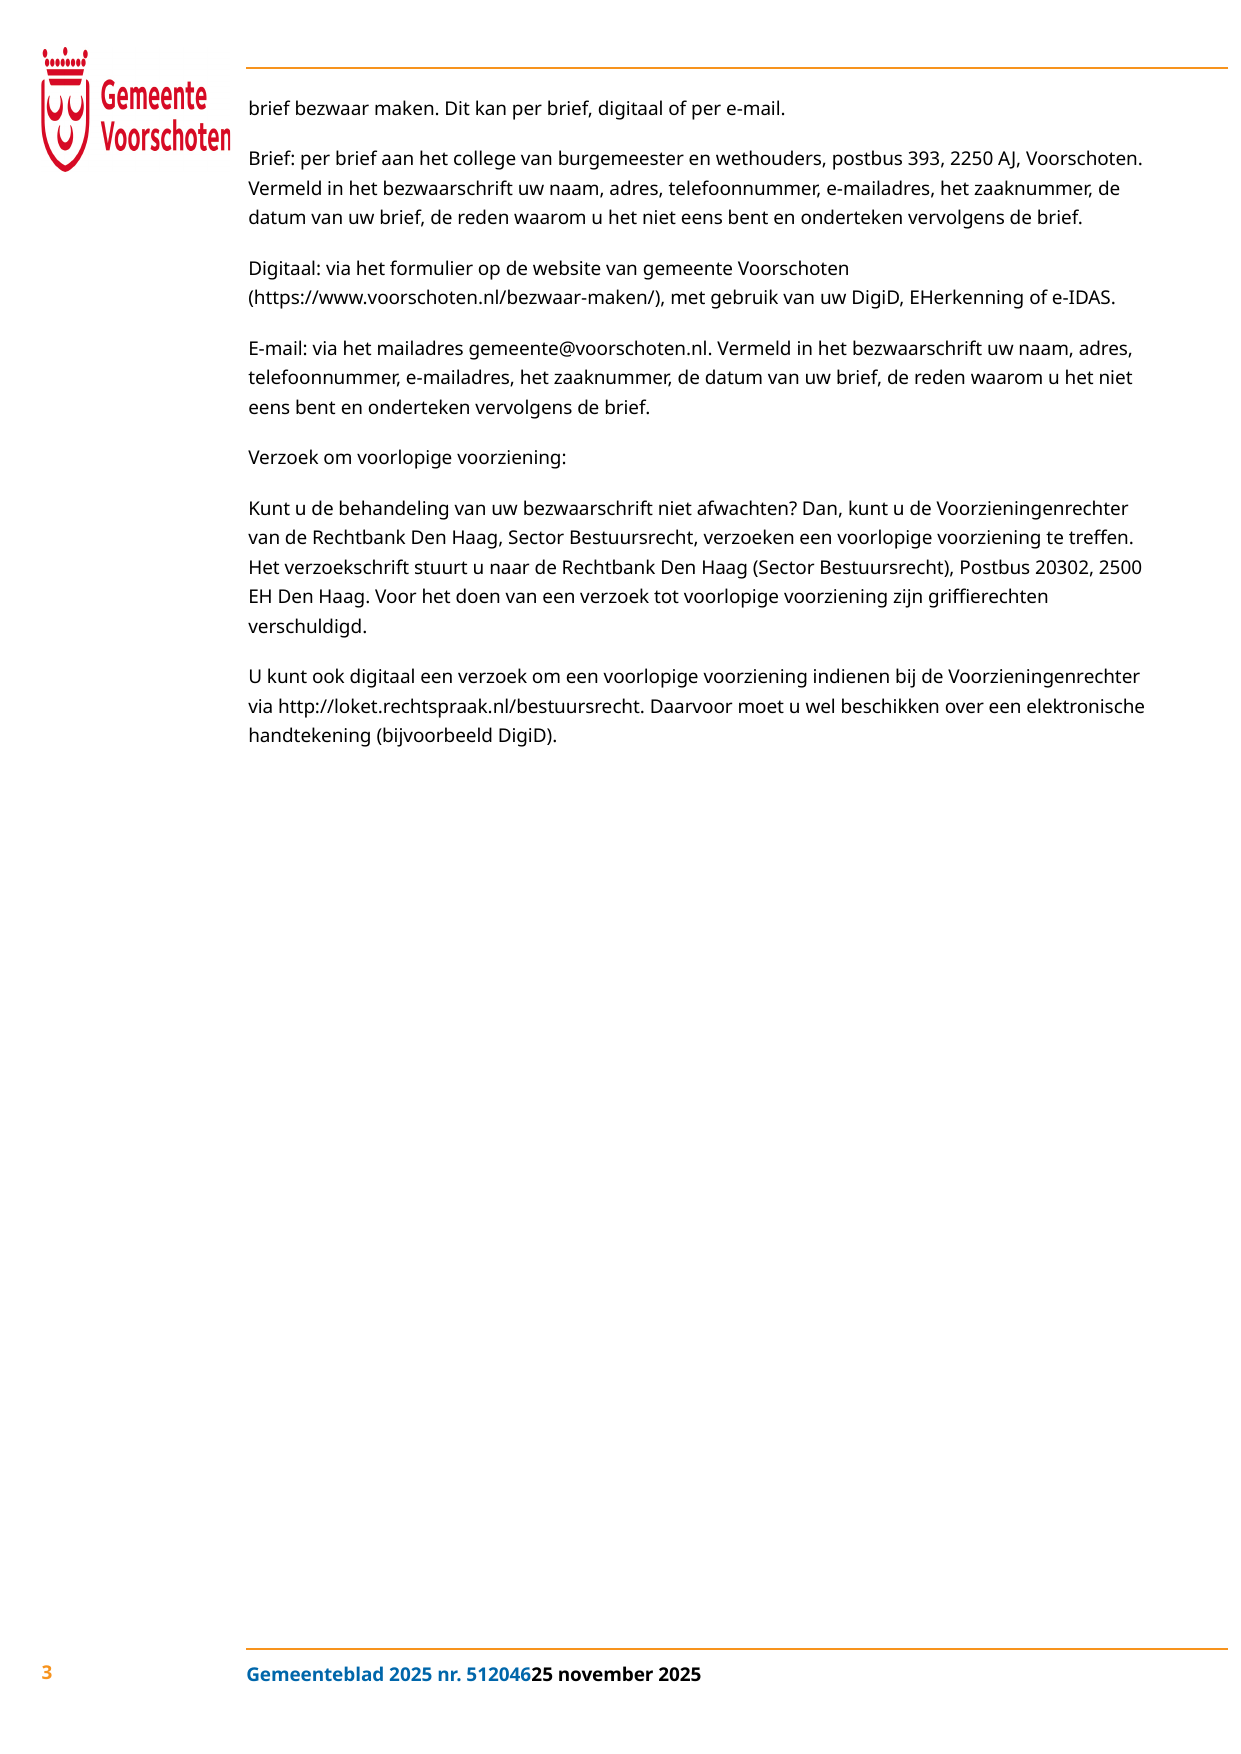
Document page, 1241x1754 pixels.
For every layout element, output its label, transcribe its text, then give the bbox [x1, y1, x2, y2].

picture [41, 47, 231, 172]
text Verzoek om voorlopige voorziening: [248, 444, 1152, 470]
text brief bezwaar maken. Dit kan per brief, digitaal of per e-mail. [248, 95, 1152, 121]
text U kunt ook digitaal een verzoek om een voorlopige voorziening indienen bij de Voorzieningenrechter via http://loket.rechtspraak.nl/bestuursrecht. Daarvoor moet u wel beschikken over een elektronische handtekening (bijvoorbeeld DigiD). [248, 663, 1152, 748]
text E-mail: via het mailadres gemeente@voorschoten.nl. Vermeld in het bezwaarschrift uw naam, adres, telefoonnummer, e-mailadres, het zaaknummer, de datum van uw brief, de reden waarom u het niet eens bent en onderteken vervolgens de brief. [248, 335, 1152, 420]
text Brief: per brief aan het college van burgemeester en wethouders, postbus 393, 2250 AJ, Voorschoten. Vermeld in het bezwaarschrift uw naam, adres, telefoonnummer, e-mailadres, het zaaknummer, de datum van uw brief, de reden waarom u het niet eens bent en onderteken vervolgens de brief. [248, 145, 1152, 230]
text Digitaal: via het formulier op de website van gemeente Voorschoten (https://www.voorschoten.nl/bezwaar-maken/), met gebruik van uw DigiD, EHerkenning of e-IDAS. [248, 255, 1152, 310]
text Kunt u de behandeling van uw bezwaarschrift niet afwachten? Dan, kunt u de Voorzieningenrechter van de Rechtbank Den Haag, Sector Bestuursrecht, verzoeken een voorlopige voorziening te treffen. Het verzoekschrift stuurt u naar de Rechtbank Den Haag (Sector Bestuursrecht), Postbus 20302, 2500 EH Den Haag. Voor het doen van een verzoek tot voorlopige voorziening zijn griffierechten verschuldigd. [248, 495, 1152, 639]
